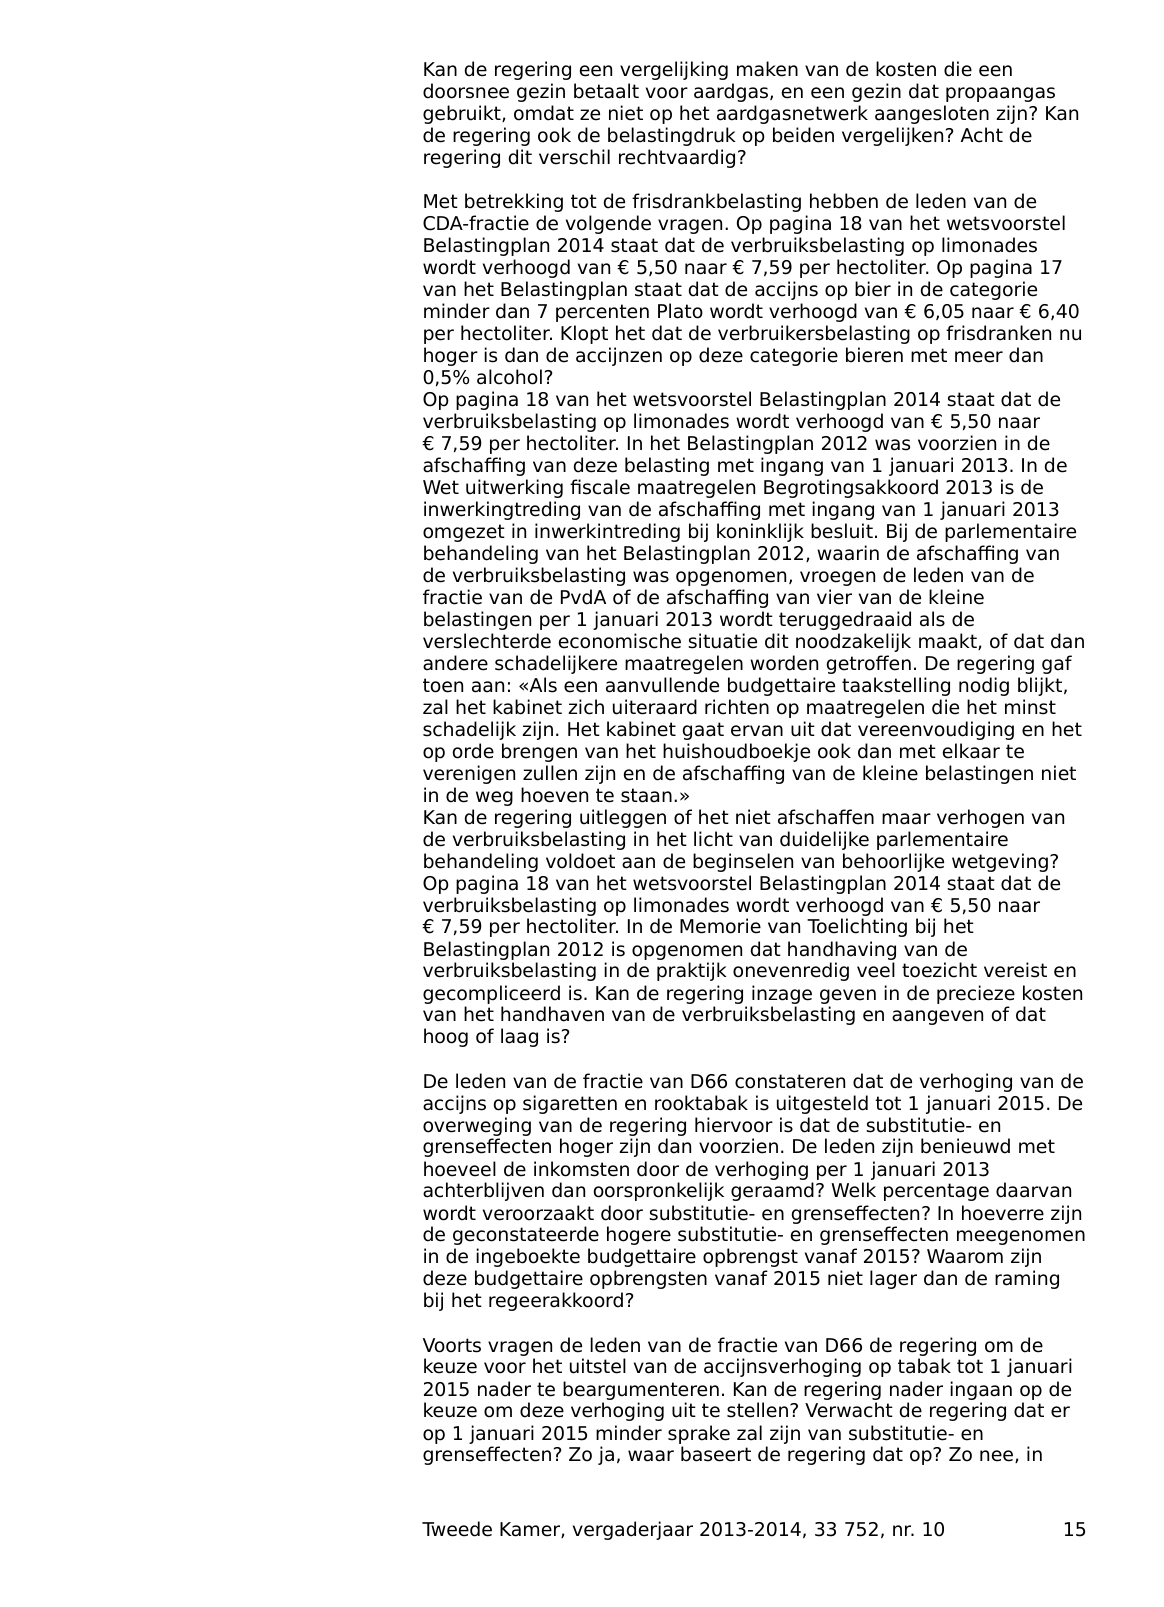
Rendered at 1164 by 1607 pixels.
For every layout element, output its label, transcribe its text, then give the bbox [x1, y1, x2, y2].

text De leden van de fractie van D66 constateren dat de verhoging van de accijns op sigaretten en rooktabak is uitgesteld tot 1 januari 2015. De overweging van de regering hiervoor is dat de substitutie- en grenseffecten hoger zijn dan voorzien. De leden zijn benieuwd met hoeveel de inkomsten door de verhoging per 1 januari 2013 achterblijven dan oorspronkelijk geraamd? Welk percentage daarvan wordt veroorzaakt door substitutie- en grenseffecten? In hoeverre zijn de geconstateerde hogere substitutie- en grenseffecten meegenomen in de ingeboekte budgettaire opbrengst vanaf 2015? Waarom zijn deze budgettaire opbrengsten vanaf 2015 niet lager dan de raming bij het regeerakkoord? [422, 1071, 1087, 1312]
text Kan de regering een vergelijking maken van de kosten die een doorsnee gezin betaalt voor aardgas, en een gezin dat propaangas gebruikt, omdat ze niet op het aardgasnetwerk aangesloten zijn? Kan de regering ook de belastingdruk op beiden vergelijken? Acht de regering dit verschil rechtvaardig? [422, 59, 1087, 169]
text Kan de regering uitleggen of het niet afschaffen maar verhogen van de verbruiksbelasting in het licht van duidelijke parlementaire behandeling voldoet aan de beginselen van behoorlijke wetgeving? [422, 807, 1087, 872]
text Op pagina 18 van het wetsvoorstel Belastingplan 2014 staat dat de verbruiksbelasting op limonades wordt verhoogd van € 5,50 naar € 7,59 per hectoliter. In het Belastingplan 2012 was voorzien in de afschaffing van deze belasting met ingang van 1 januari 2013. In de Wet uitwerking fiscale maatregelen Begrotingsakkoord 2013 is de inwerkingtreding van de afschaffing met ingang van 1 januari 2013 omgezet in inwerkintreding bij koninklijk besluit. Bij de parlementaire behandeling van het Belastingplan 2012, waarin de afschaffing van de verbruiksbelasting was opgenomen, vroegen de leden van de fractie van de PvdA of de afschaffing van vier van de kleine belastingen per 1 januari 2013 wordt teruggedraaid als de verslechterde economische situatie dit noodzakelijk maakt, of dat dan andere schadelijkere maatregelen worden getroffen. De regering gaf toen aan: «Als een aanvullende budgettaire taakstelling nodig blijkt, zal het kabinet zich uiteraard richten op maatregelen die het minst schadelijk zijn. Het kabinet gaat ervan uit dat vereenvoudiging en het op orde brengen van het huishoudboekje ook dan met elkaar te verenigen zullen zijn en de afschaffing van de kleine belastingen niet in de weg hoeven te staan.» [422, 389, 1087, 807]
text Voorts vragen de leden van de fractie van D66 de regering om de keuze voor het uitstel van de accijnsverhoging op tabak tot 1 januari 2015 nader te beargumenteren. Kan de regering nader ingaan op de keuze om deze verhoging uit te stellen? Verwacht de regering dat er op 1 januari 2015 minder sprake zal zijn van substitutie- en grenseffecten? Zo ja, waar baseert de regering dat op? Zo nee, in [422, 1334, 1087, 1466]
text Met betrekking tot de frisdrankbelasting hebben de leden van de CDA-fractie de volgende vragen. Op pagina 18 van het wetsvoorstel Belastingplan 2014 staat dat de verbruiksbelasting op limonades wordt verhoogd van € 5,50 naar € 7,59 per hectoliter. Op pagina 17 van het Belastingplan staat dat de accijns op bier in de categorie minder dan 7 percenten Plato wordt verhoogd van € 6,05 naar € 6,40 per hectoliter. Klopt het dat de verbruikersbelasting op frisdranken nu hoger is dan de accijnzen op deze categorie bieren met meer dan 0,5% alcohol? [422, 191, 1087, 389]
text Op pagina 18 van het wetsvoorstel Belastingplan 2014 staat dat de verbruiksbelasting op limonades wordt verhoogd van € 5,50 naar € 7,59 per hectoliter. In de Memorie van Toelichting bij het Belastingplan 2012 is opgenomen dat handhaving van de verbruiksbelasting in de praktijk onevenredig veel toezicht vereist en gecompliceerd is. Kan de regering inzage geven in de precieze kosten van het handhaven van de verbruiksbelasting en aangeven of dat hoog of laag is? [422, 872, 1087, 1048]
